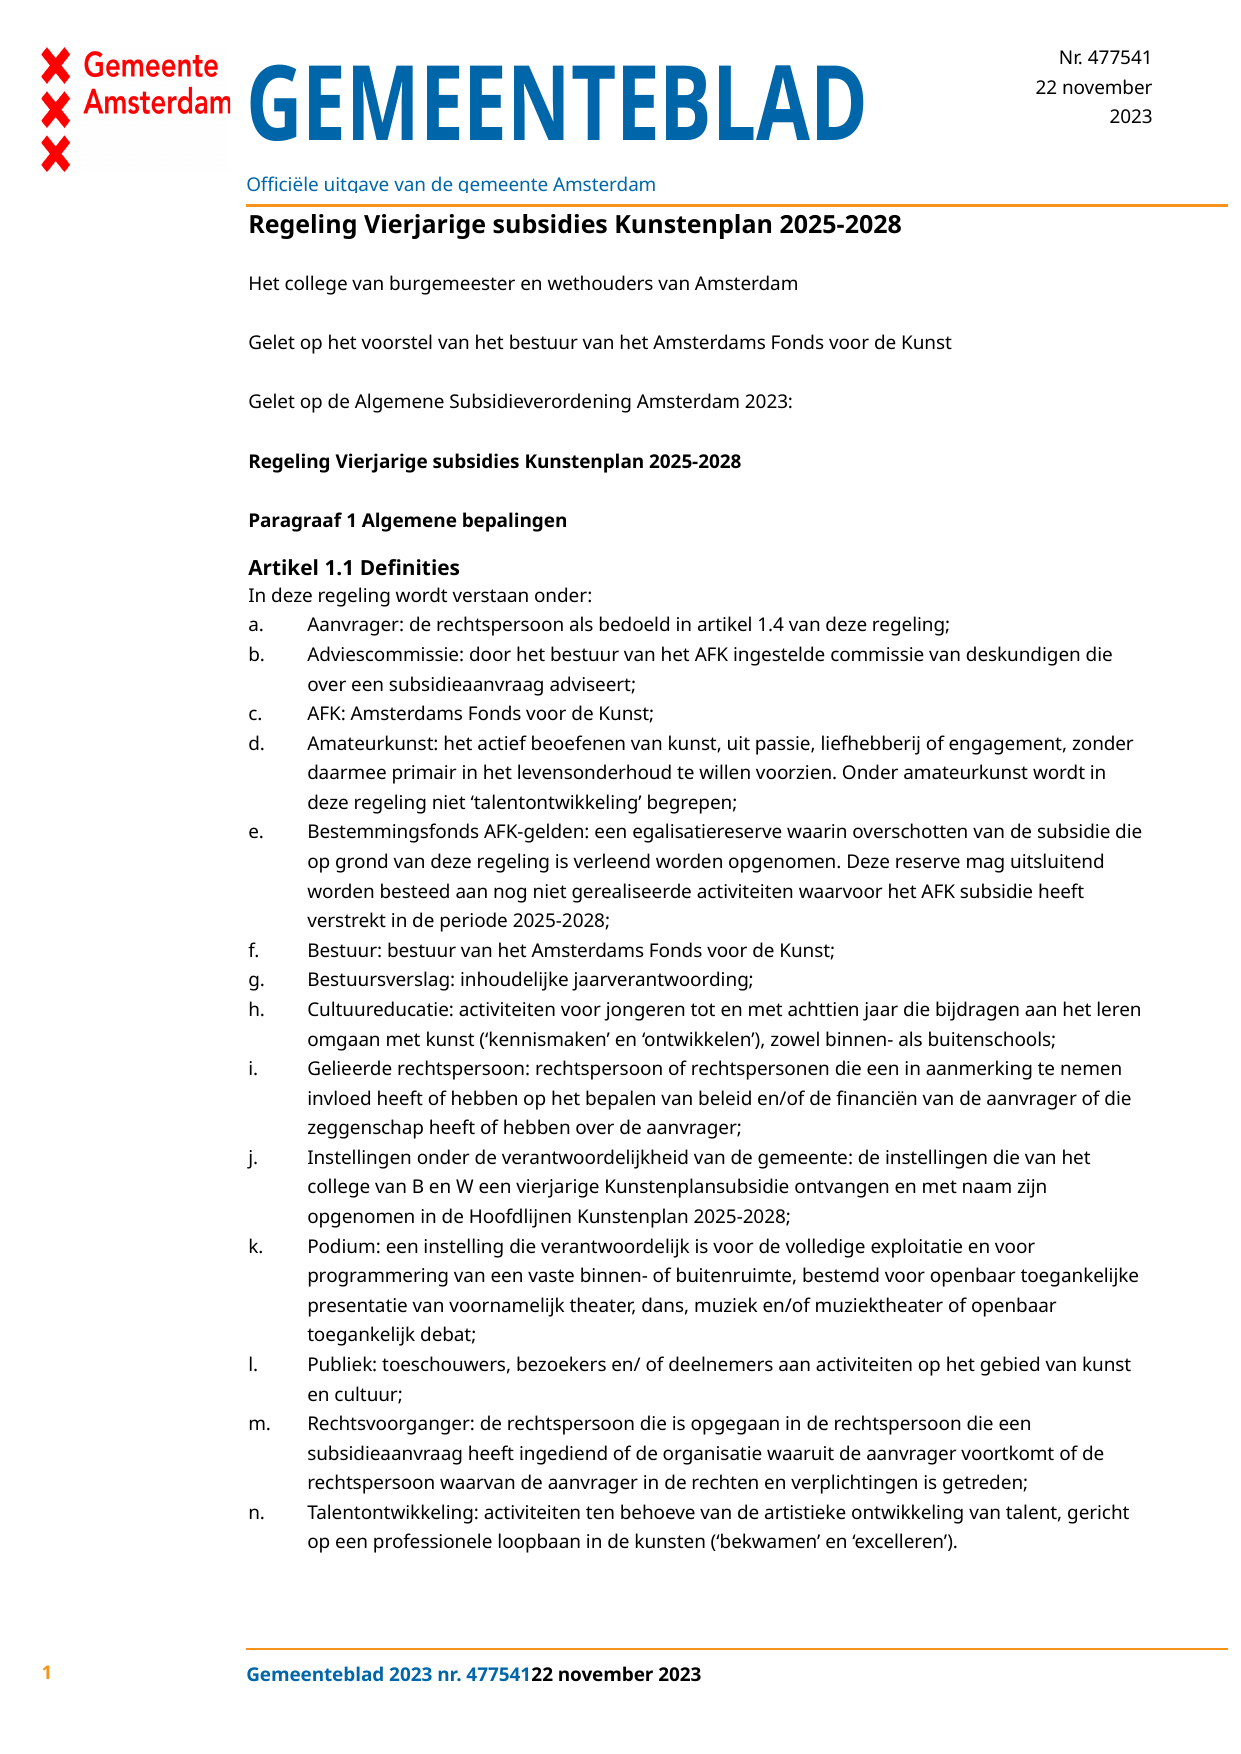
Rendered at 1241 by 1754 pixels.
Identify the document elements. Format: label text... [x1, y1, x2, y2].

text Regeling Vierjarige subsidies Kunstenplan 2025-2028 [248, 207, 1152, 241]
list Instellingen onder de verantwoordelijkheid van de gemeente: de instellingen die van het college van B en W een vierjarige Kunstenplansubsidie ontvangen en met naam zijn opgenomen in de Hoofdlijnen Kunstenplan 2025-2028; [248, 1144, 1152, 1229]
text Gelet op het voorstel van het bestuur van het Amsterdams Fonds voor de Kunst [248, 329, 1152, 355]
list Gelieerde rechtspersoon: rechtspersoon of rechtspersonen die een in aanmerking te nemen invloed heeft of hebben op het bepalen van beleid en/of de financiën van de aanvrager of die zeggenschap heeft of hebben over de aanvrager; [248, 1055, 1152, 1140]
text Het college van burgemeester en wethouders van Amsterdam [248, 270, 1152, 296]
list AFK: Amsterdams Fonds voor de Kunst; [248, 700, 1152, 726]
list Aanvrager: de rechtspersoon als bedoeld in artikel 1.4 van deze regeling; [248, 612, 1152, 637]
list Bestuur: bestuur van het Amsterdams Fonds voor de Kunst; [248, 937, 1152, 963]
text Gelet op de Algemene Subsidieverordening Amsterdam 2023: [248, 389, 1152, 414]
picture [41, 47, 231, 172]
text In deze regeling wordt verstaan onder: [248, 582, 1152, 608]
list Bestuursverslag: inhoudelijke jaarverantwoording; [248, 967, 1152, 992]
list Adviescommissie: door het bestuur van het AFK ingestelde commissie van deskundigen die over een subsidieaanvraag adviseert; [248, 641, 1152, 696]
list Amateurkunst: het actief beoefenen van kunst, uit passie, liefhebberij of engagement, zonder daarmee primair in het levensonderhoud te willen voorzien. Onder amateurkunst wordt in deze regeling niet ‘talentontwikkeling’ begrepen; [248, 730, 1152, 815]
text Paragraaf 1 Algemene bepalingen [248, 507, 1152, 533]
list Podium: een instelling die verantwoordelijk is voor de volledige exploitatie en voor programmering van een vaste binnen- of buitenruimte, bestemd voor openbaar toegankelijke presentatie van voornamelijk theater, dans, muziek en/of muziektheater of openbaar toegankelijk debat; [248, 1233, 1152, 1347]
list Rechtsvoorganger: de rechtspersoon die is opgegaan in de rechtspersoon die een subsidieaanvraag heeft ingediend of de organisatie waaruit de aanvrager voortkomt of de rechtspersoon waarvan de aanvrager in de rechten en verplichtingen is getreden; [248, 1410, 1152, 1495]
text Regeling Vierjarige subsidies Kunstenplan 2025-2028 [248, 448, 1152, 473]
text Artikel 1.1 Definities [248, 553, 1152, 582]
list Talentontwikkeling: activiteiten ten behoeve van de artistieke ontwikkeling van talent, gericht op een professionele loopbaan in de kunsten (‘bekwamen’ en ‘excelleren’). [248, 1499, 1152, 1554]
list Bestemmingsfonds AFK-gelden: een egalisatiereserve waarin overschotten van de subsidie die op grond van deze regeling is verleend worden opgenomen. Deze reserve mag uitsluitend worden besteed aan nog niet gerealiseerde activiteiten waarvoor het AFK subsidie heeft verstrekt in de periode 2025-2028; [248, 819, 1152, 933]
list Publiek: toeschouwers, bezoekers en/ of deelnemers aan activiteiten op het gebied van kunst en cultuur; [248, 1351, 1152, 1406]
list Cultuureducatie: activiteiten voor jongeren tot en met achttien jaar die bijdragen aan het leren omgaan met kunst (‘kennismaken’ en ‘ontwikkelen’), zowel binnen- als buitenschools; [248, 996, 1152, 1051]
